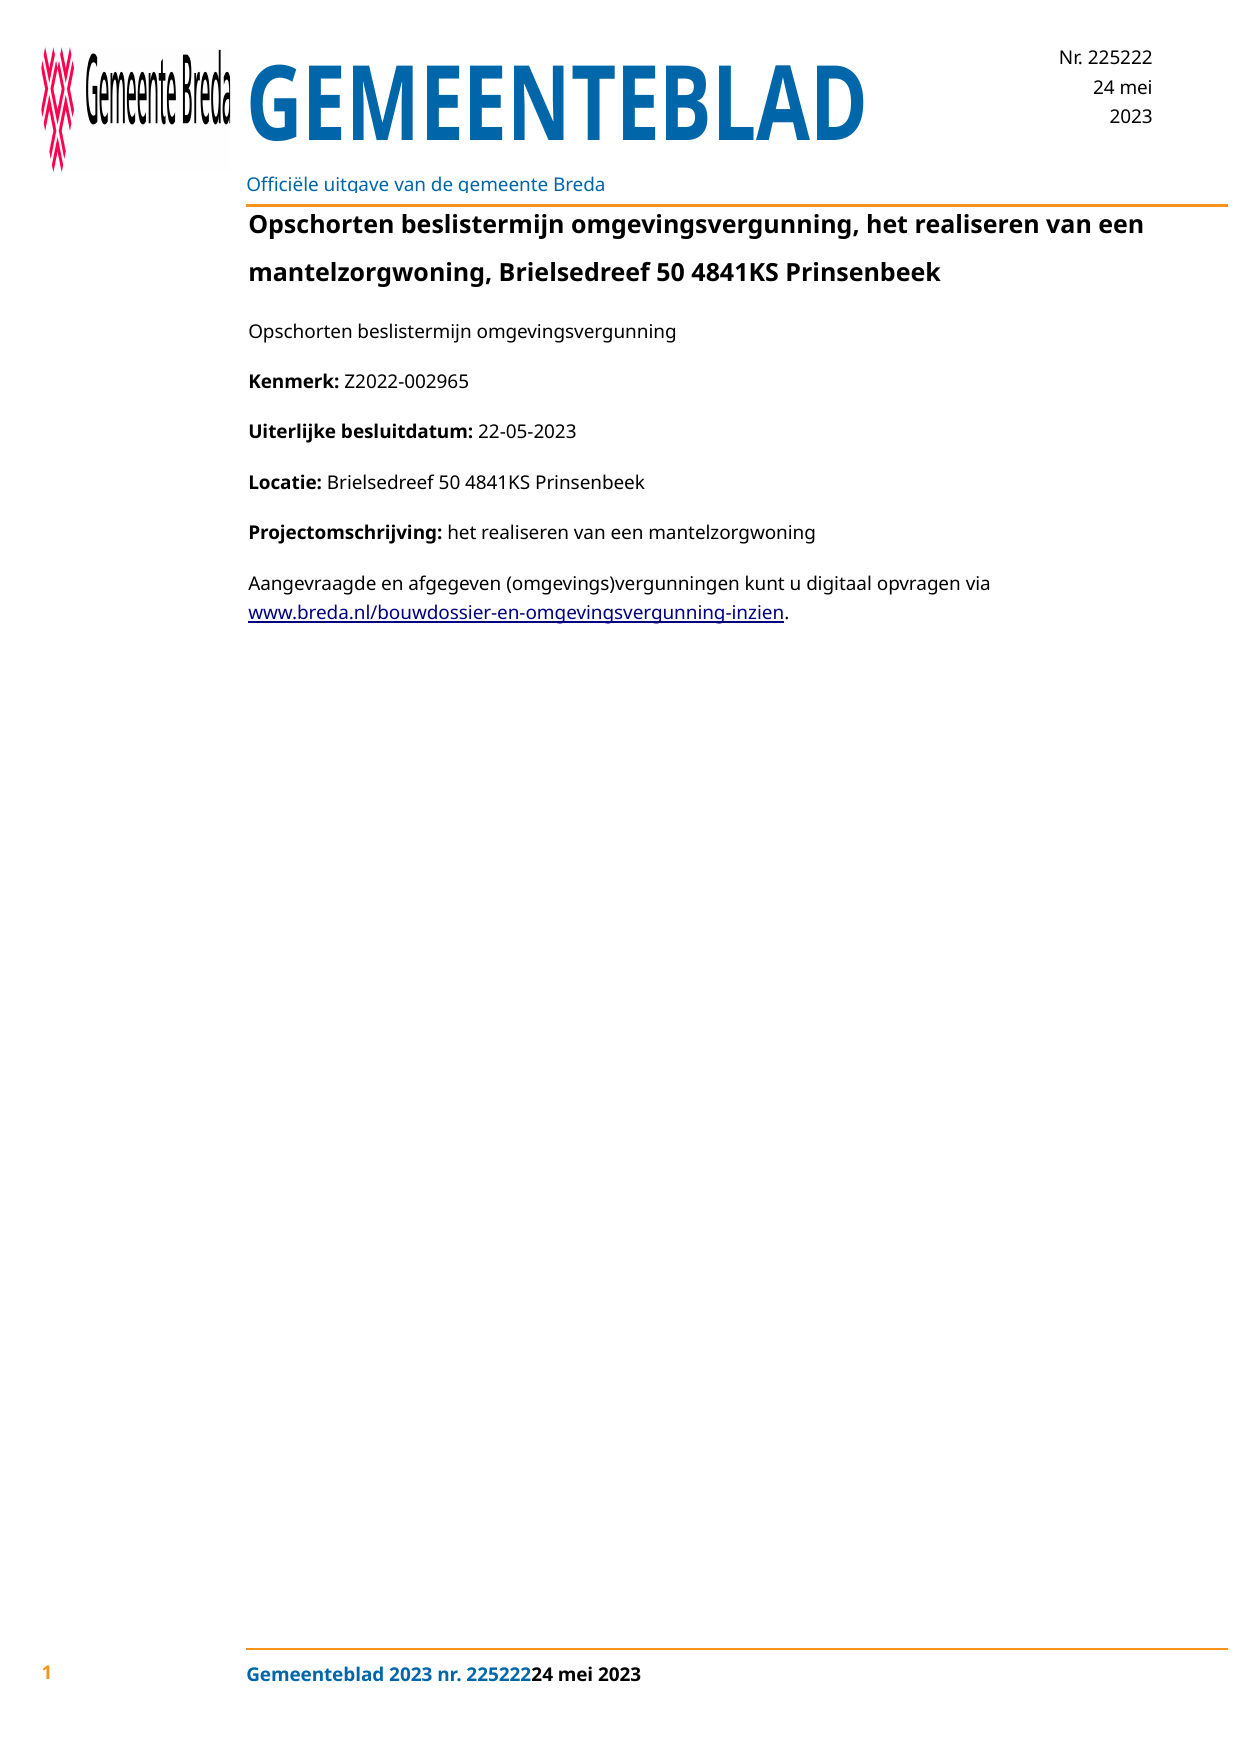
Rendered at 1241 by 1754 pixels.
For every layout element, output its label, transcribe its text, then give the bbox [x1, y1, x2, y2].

picture [41, 47, 231, 172]
text Kenmerk: Z2022-002965 [248, 368, 1152, 394]
text Projectomschrijving: het realiseren van een mantelzorgwoning [248, 519, 1152, 545]
text Opschorten beslistermijn omgevingsvergunning, het realiseren van een mantelzorgwoning, Brielsedreef 50 4841KS Prinsenbeek [248, 207, 1152, 288]
text Uiterlijke besluitdatum: 22-05-2023 [248, 419, 1152, 444]
text Aangevraagde en afgegeven (omgevings)vergunningen kunt u digitaal opvragen via www.breda.nl/bouwdossier-en-omgevingsvergunning-inzien. [248, 570, 1152, 625]
text Opschorten beslistermijn omgevingsvergunning [248, 318, 1152, 344]
text Locatie: Brielsedreef 50 4841KS Prinsenbeek [248, 469, 1152, 495]
